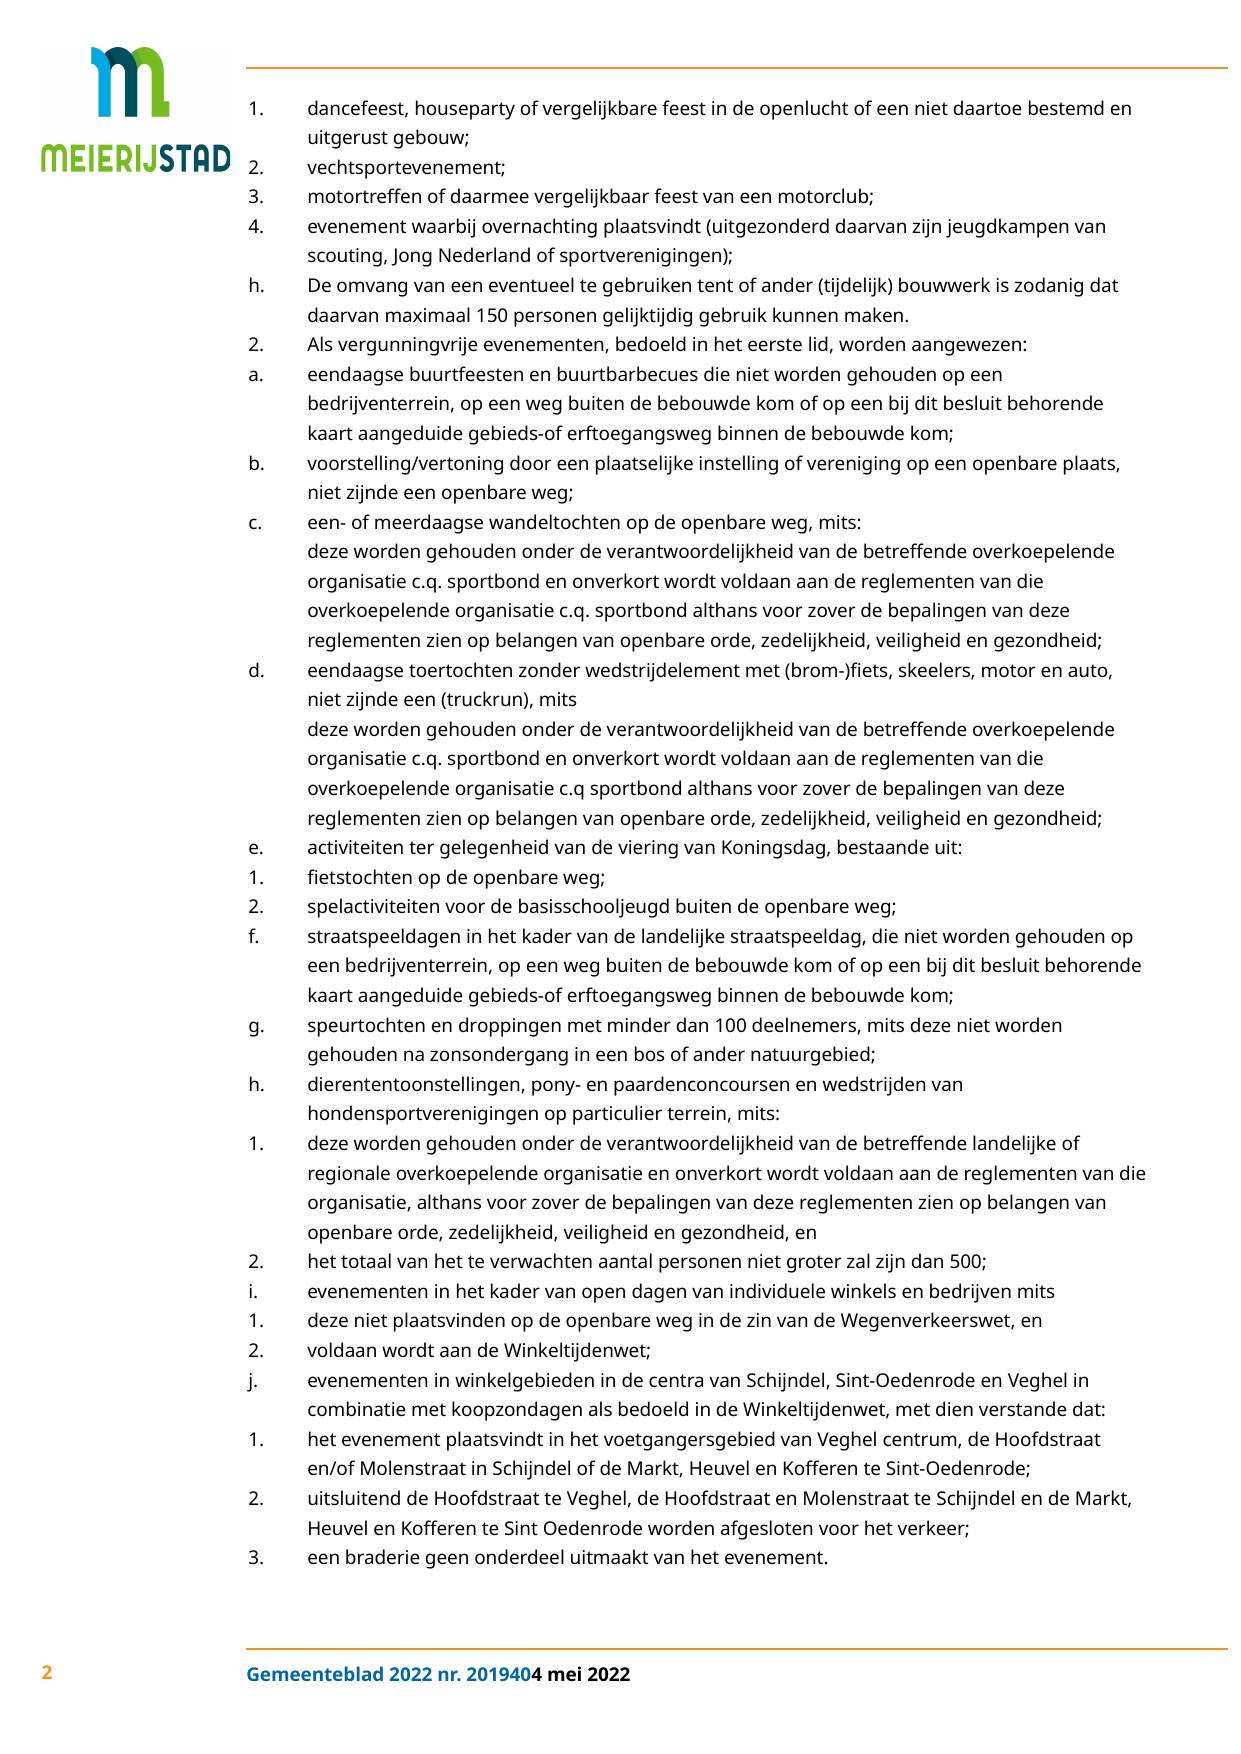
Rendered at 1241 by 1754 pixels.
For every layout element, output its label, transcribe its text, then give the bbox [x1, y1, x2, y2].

list motortreffen of daarmee vergelijkbaar feest van een motorclub; [248, 183, 1152, 209]
list vechtsportevenement; [248, 154, 1152, 180]
list dierententoonstellingen, pony- en paardenconcoursen en wedstrijden van hondensportverenigingen op particulier terrein, mits: [248, 1071, 1152, 1126]
list eendaagse toertochten zonder wedstrijdelement met (brom-)fiets, skeelers, motor en auto, niet zijnde een (truckrun), mits [248, 657, 1152, 712]
list eendaagse buurtfeesten en buurtbarbecues die niet worden gehouden op een bedrijventerrein, op een weg buiten de bebouwde kom of op een bij dit besluit behorende kaart aangeduide gebieds-of erftoegangsweg binnen de bebouwde kom; [248, 361, 1152, 446]
list uitsluitend de Hoofdstraat te Veghel, de Hoofdstraat en Molenstraat te Schijndel en de Markt, Heuvel en Kofferen te Sint Oedenrode worden afgesloten voor het verkeer; [248, 1485, 1152, 1541]
list deze worden gehouden onder de verantwoordelijkheid van de betreffende overkoepelende organisatie c.q. sportbond en onverkort wordt voldaan aan de reglementen van die overkoepelende organisatie c.q. sportbond althans voor zover de bepalingen van deze reglementen zien op belangen van openbare orde, zedelijkheid, veiligheid en gezondheid; [248, 538, 1152, 653]
list straatspeeldagen in het kader van de landelijke straatspeeldag, die niet worden gehouden op een bedrijventerrein, op een weg buiten de bebouwde kom of op een bij dit besluit behorende kaart aangeduide gebieds-of erftoegangsweg binnen de bebouwde kom; [248, 923, 1152, 1008]
list speurtochten en droppingen met minder dan 100 deelnemers, mits deze niet worden gehouden na zonsondergang in een bos of ander natuurgebied; [248, 1012, 1152, 1067]
list deze worden gehouden onder de verantwoordelijkheid van de betreffende landelijke of regionale overkoepelende organisatie en onverkort wordt voldaan aan de reglementen van die organisatie, althans voor zover de bepalingen van deze reglementen zien op belangen van openbare orde, zedelijkheid, veiligheid en gezondheid, en [248, 1130, 1152, 1245]
list evenementen in het kader van open dagen van individuele winkels en bedrijven mits [248, 1278, 1152, 1304]
list fietstochten op de openbare weg; [248, 864, 1152, 890]
list spelactiviteiten voor de basisschooljeugd buiten de openbare weg; [248, 893, 1152, 919]
list De omvang van een eventueel te gebruiken tent of ander (tijdelijk) bouwwerk is zodanig dat daarvan maximaal 150 personen gelijktijdig gebruik kunnen maken. [248, 272, 1152, 328]
list een braderie geen onderdeel uitmaakt van het evenement. [248, 1544, 1152, 1570]
list een- of meerdaagse wandeltochten op de openbare weg, mits: [248, 509, 1152, 535]
list evenementen in winkelgebieden in de centra van Schijndel, Sint-Oedenrode en Veghel in combinatie met koopzondagen als bedoeld in de Winkeltijdenwet, met dien verstande dat: [248, 1367, 1152, 1422]
list dancefeest, houseparty of vergelijkbare feest in de openlucht of een niet daartoe bestemd en uitgerust gebouw; [248, 95, 1152, 150]
picture [41, 47, 231, 172]
list het evenement plaatsvindt in het voetgangersgebied van Veghel centrum, de Hoofdstraat en/of Molenstraat in Schijndel of de Markt, Heuvel en Kofferen te Sint-Oedenrode; [248, 1426, 1152, 1481]
list deze worden gehouden onder de verantwoordelijkheid van de betreffende overkoepelende organisatie c.q. sportbond en onverkort wordt voldaan aan de reglementen van die overkoepelende organisatie c.q sportbond althans voor zover de bepalingen van deze reglementen zien op belangen van openbare orde, zedelijkheid, veiligheid en gezondheid; [248, 716, 1152, 831]
list Als vergunningvrije evenementen, bedoeld in het eerste lid, worden aangewezen: [248, 331, 1152, 357]
list voorstelling/vertoning door een plaatselijke instelling of vereniging op een openbare plaats, niet zijnde een openbare weg; [248, 450, 1152, 505]
list deze niet plaatsvinden op de openbare weg in de zin van de Wegenverkeerswet, en [248, 1308, 1152, 1333]
list het totaal van het te verwachten aantal personen niet groter zal zijn dan 500; [248, 1248, 1152, 1274]
list evenement waarbij overnachting plaatsvindt (uitgezonderd daarvan zijn jeugdkampen van scouting, Jong Nederland of sportverenigingen); [248, 213, 1152, 268]
list activiteiten ter gelegenheid van de viering van Koningsdag, bestaande uit: [248, 834, 1152, 860]
list voldaan wordt aan de Winkeltijdenwet; [248, 1337, 1152, 1363]
